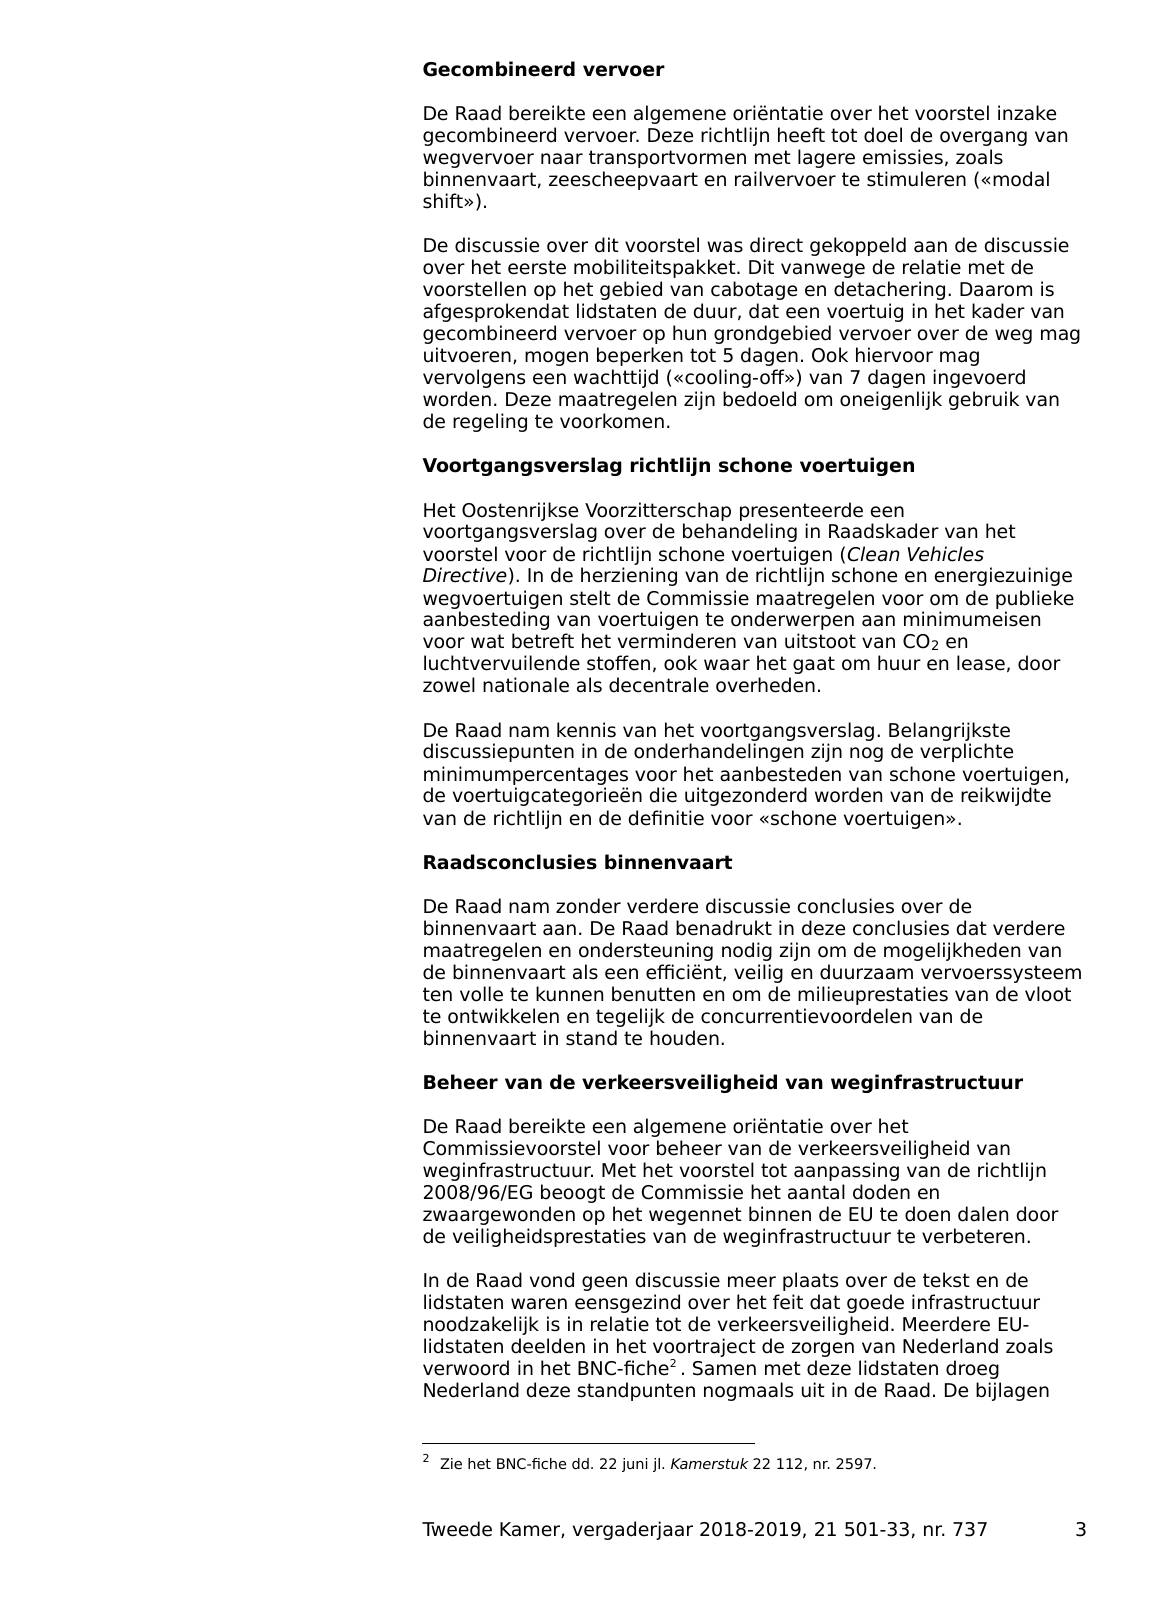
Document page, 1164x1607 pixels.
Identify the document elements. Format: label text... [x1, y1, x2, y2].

text De discussie over dit voorstel was direct gekoppeld aan de discussie over het eerste mobiliteitspakket. Dit vanwege de relatie met de voorstellen op het gebied van cabotage en detachering. Daarom is afgesprokendat lidstaten de duur, dat een voertuig in het kader van gecombineerd vervoer op hun grondgebied vervoer over de weg mag uitvoeren, mogen beperken tot 5 dagen. Ook hiervoor mag vervolgens een wachttijd («cooling-off») van 7 dagen ingevoerd worden. Deze maatregelen zijn bedoeld om oneigenlijk gebruik van de regeling te voorkomen. [422, 235, 1087, 433]
text De Raad nam kennis van het voortgangsverslag. Belangrijkste discussiepunten in de onderhandelingen zijn nog de verplichte minimumpercentages voor het aanbesteden van schone voertuigen, de voertuigcategorieën die uitgezonderd worden van de reikwijdte van de richtlijn en de definitie voor «schone voertuigen». [422, 719, 1087, 829]
text In de Raad vond geen discussie meer plaats over de tekst en de lidstaten waren eensgezind over het feit dat goede infrastructuur noodzakelijk is in relatie tot de verkeersveiligheid. Meerdere EU-lidstaten deelden in het voortraject de zorgen van Nederland zoals verwoord in het BNC-fiche. Samen met deze lidstaten droeg Nederland deze standpunten nogmaals uit in de Raad. De bijlagen [422, 1270, 1087, 1402]
subtitle Voortgangsverslag richtlijn schone voertuigen [422, 455, 1087, 477]
subtitle Gecombineerd vervoer [422, 59, 1087, 81]
subtitle Raadsconclusies binnenvaart [422, 852, 1087, 873]
text De Raad bereikte een algemene oriëntatie over het Commissievoorstel voor beheer van de verkeersveiligheid van weginfrastructuur. Met het voorstel tot aanpassing van de richtlijn 2008/96/EG beoogt de Commissie het aantal doden en zwaargewonden op het wegennet binnen de EU te doen dalen door de veiligheidsprestaties van de weginfrastructuur te verbeteren. [422, 1116, 1087, 1248]
subtitle Beheer van de verkeersveiligheid van weginfrastructuur [422, 1072, 1087, 1094]
text De Raad bereikte een algemene oriëntatie over het voorstel inzake gecombineerd vervoer. Deze richtlijn heeft tot doel de overgang van wegvervoer naar transportvormen met lagere emissies, zoals binnenvaart, zeescheepvaart en railvervoer te stimuleren («modal shift»). [422, 103, 1087, 213]
text Het Oostenrijkse Voorzitterschap presenteerde een voortgangsverslag over de behandeling in Raadskader van het voorstel voor de richtlijn schone voertuigen (Clean Vehicles Directive). In de herziening van de richtlijn schone en energiezuinige wegvoertuigen stelt de Commissie maatregelen voor om de publieke aanbesteding van voertuigen te onderwerpen aan minimumeisen voor wat betreft het verminderen van uitstoot van CO2 en luchtvervuilende stoffen, ook waar het gaat om huur en lease, door zowel nationale als decentrale overheden. [422, 499, 1087, 697]
text De Raad nam zonder verdere discussie conclusies over de binnenvaart aan. De Raad benadrukt in deze conclusies dat verdere maatregelen en ondersteuning nodig zijn om de mogelijkheden van de binnenvaart als een efficiënt, veilig en duurzaam vervoerssysteem ten volle te kunnen benutten en om de milieuprestaties van de vloot te ontwikkelen en tegelijk de concurrentievoordelen van de binnenvaart in stand te houden. [422, 896, 1087, 1049]
text Zie het BNC-fiche dd. 22 juni jl. Kamerstuk 22 112, nr. 2597. [422, 1452, 1087, 1474]
